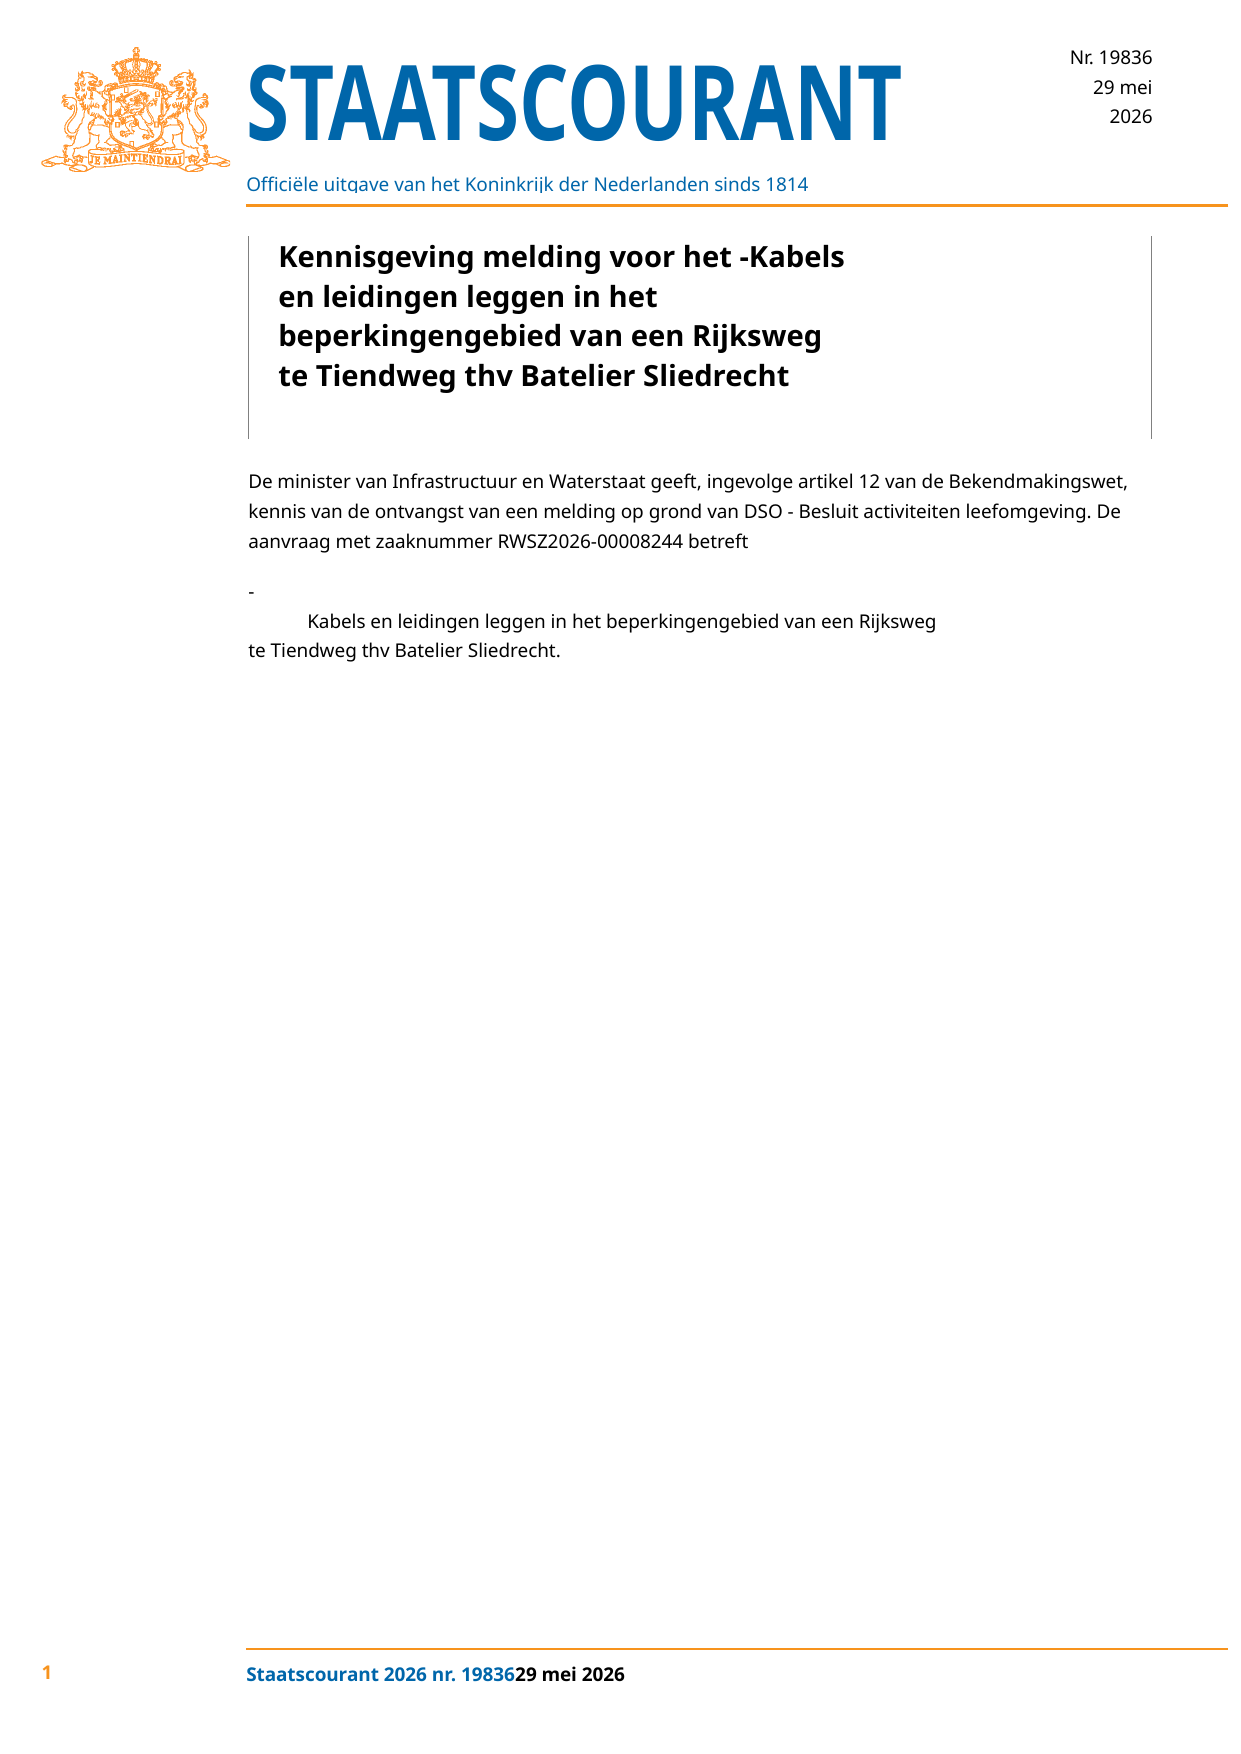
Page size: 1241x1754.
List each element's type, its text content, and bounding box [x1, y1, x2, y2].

text De minister van Infrastructuur en Waterstaat geeft, ingevolge artikel 12 van de Bekendmakingswet, kennis van de ontvangst van een melding op grond van DSO - Besluit activiteiten leefomgeving. De aanvraag met zaaknummer RWSZ2026-00008244 betreft [248, 469, 1152, 553]
picture [912, 236, 1090, 414]
list Kabels en leidingen leggen in het beperkingengebied van een Rijksweg [248, 608, 1152, 633]
picture [41, 47, 231, 172]
table_header [850, 236, 912, 413]
text te Tiendweg thv Batelier Sliedrecht. [248, 637, 1152, 663]
table_header Kennisgeving melding voor het -Kabels en leidingen leggen in het beperkingengebied van een Rijksweg te Tiendweg thv Batelier Sliedrecht [249, 236, 850, 439]
table_header [850, 414, 1151, 439]
table_header [1090, 236, 1151, 413]
